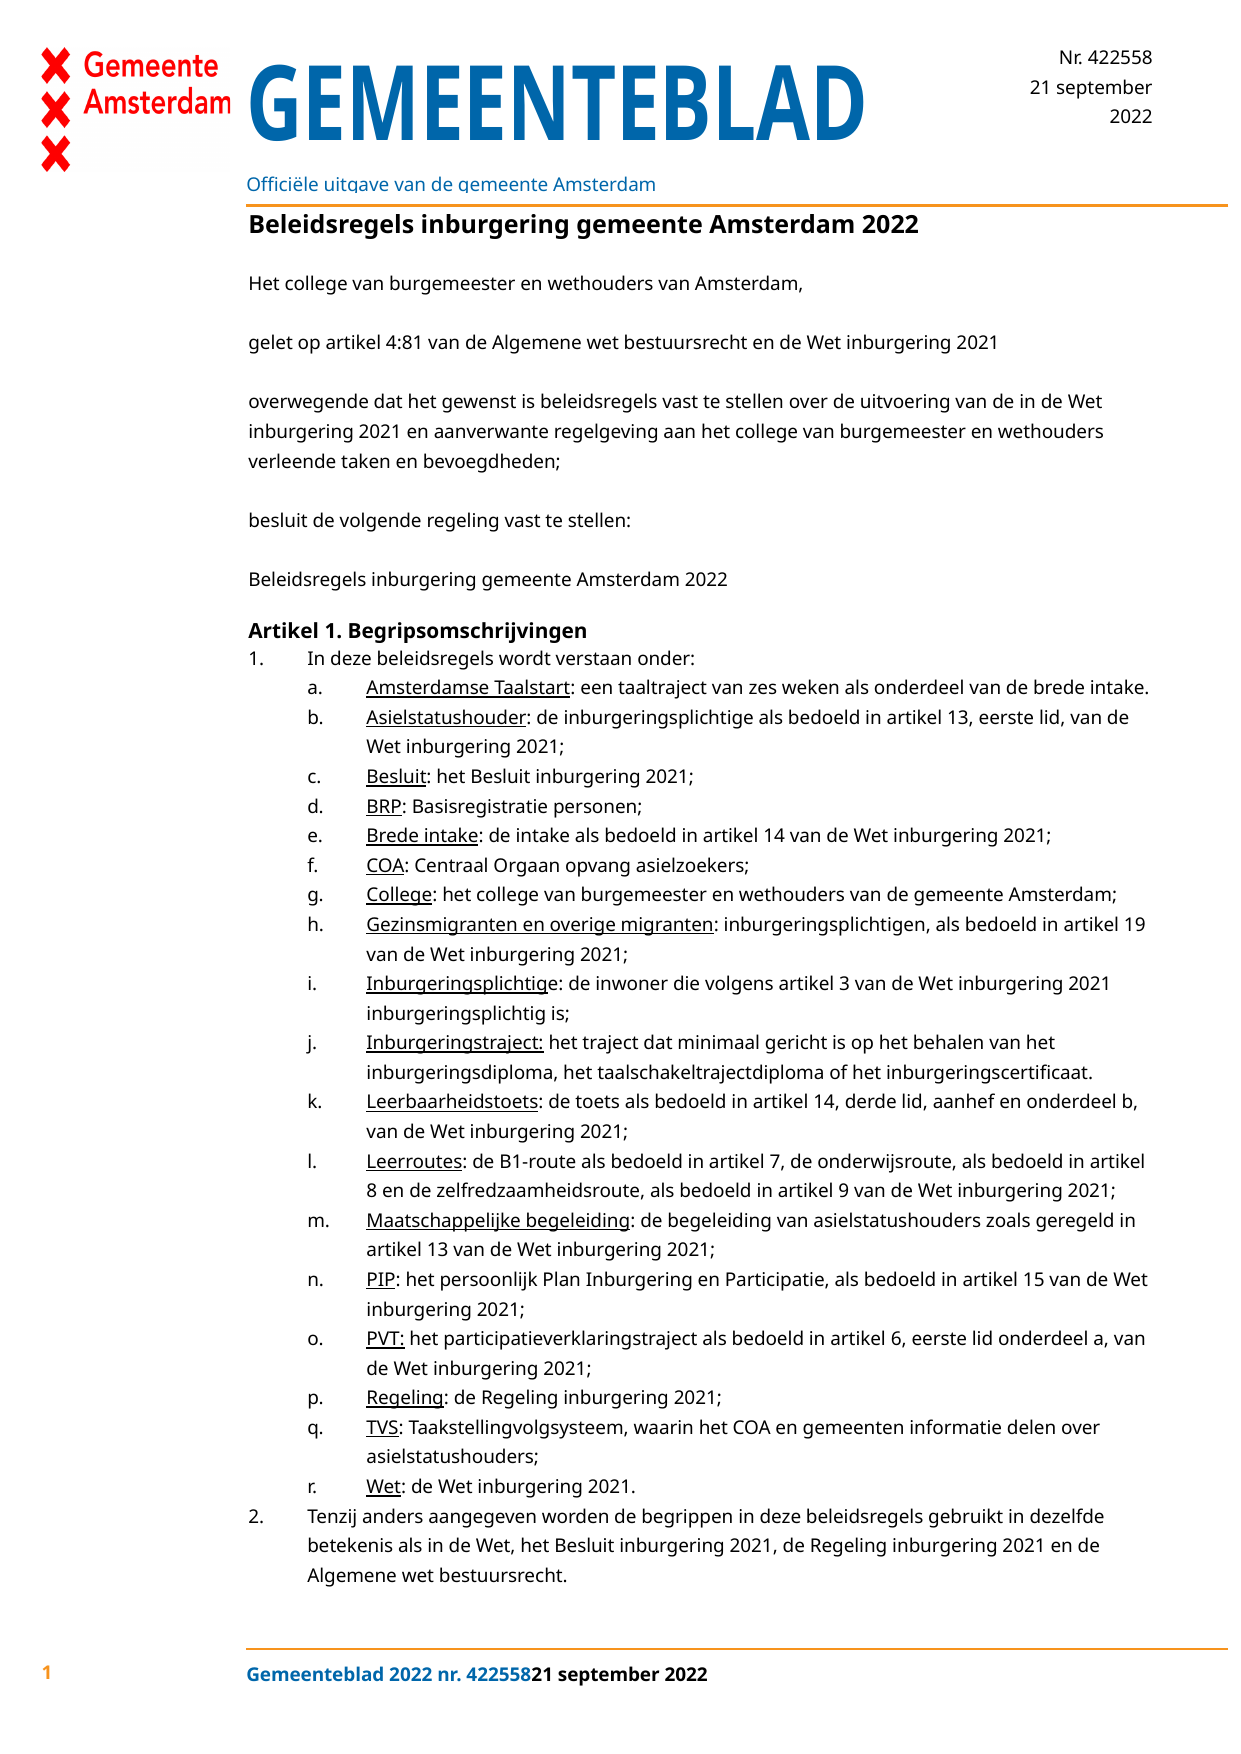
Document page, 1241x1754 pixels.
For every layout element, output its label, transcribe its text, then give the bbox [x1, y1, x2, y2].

list College: het college van burgemeester en wethouders van de gemeente Amsterdam; [307, 882, 1152, 907]
list COA: Centraal Orgaan opvang asielzoekers; [307, 852, 1152, 878]
text overwegende dat het gewenst is beleidsregels vast te stellen over de uitvoering van de in de Wet inburgering 2021 en aanverwante regelgeving aan het college van burgemeester en wethouders verleende taken en bevoegdheden; [248, 389, 1152, 473]
list TVS: Taakstellingvolgsysteem, waarin het COA en gemeenten informatie delen over asielstatushouders; [307, 1414, 1152, 1469]
list Maatschappelijke begeleiding: de begeleiding van asielstatushouders zoals geregeld in artikel 13 van de Wet inburgering 2021; [307, 1207, 1152, 1262]
text Beleidsregels inburgering gemeente Amsterdam 2022 [248, 566, 1152, 592]
list Leerroutes: de B1-route als bedoeld in artikel 7, de onderwijsroute, als bedoeld in artikel 8 en de zelfredzaamheidsroute, als bedoeld in artikel 9 van de Wet inburgering 2021; [307, 1148, 1152, 1203]
list Gezinsmigranten en overige migranten: inburgeringsplichtigen, als bedoeld in artikel 19 van de Wet inburgering 2021; [307, 911, 1152, 967]
list In deze beleidsregels wordt verstaan onder: [248, 645, 1152, 671]
list Leerbaarheidstoets: de toets als bedoeld in artikel 14, derde lid, aanhef en onderdeel b, van de Wet inburgering 2021; [307, 1089, 1152, 1144]
list Inburgeringstraject: het traject dat minimaal gericht is op het behalen van het inburgeringsdiploma, het taalschakeltrajectdiploma of het inburgeringscertificaat. [307, 1029, 1152, 1085]
list Regeling: de Regeling inburgering 2021; [307, 1384, 1152, 1410]
text Het college van burgemeester en wethouders van Amsterdam, [248, 270, 1152, 296]
picture [41, 47, 231, 172]
list Brede intake: de intake als bedoeld in artikel 14 van de Wet inburgering 2021; [307, 822, 1152, 848]
list Besluit: het Besluit inburgering 2021; [307, 763, 1152, 789]
text gelet op artikel 4:81 van de Algemene wet bestuursrecht en de Wet inburgering 2021 [248, 329, 1152, 355]
list PIP: het persoonlijk Plan Inburgering en Participatie, als bedoeld in artikel 15 van de Wet inburgering 2021; [307, 1266, 1152, 1322]
list Wet: de Wet inburgering 2021. [307, 1473, 1152, 1499]
list BRP: Basisregistratie personen; [307, 793, 1152, 819]
list Inburgeringsplichtige: de inwoner die volgens artikel 3 van de Wet inburgering 2021 inburgeringsplichtig is; [307, 970, 1152, 1026]
list Asielstatushouder: de inburgeringsplichtige als bedoeld in artikel 13, eerste lid, van de Wet inburgering 2021; [307, 704, 1152, 759]
list Amsterdamse Taalstart: een taaltraject van zes weken als onderdeel van de brede intake. [307, 674, 1152, 700]
text Beleidsregels inburgering gemeente Amsterdam 2022 [248, 207, 1152, 241]
list PVT: het participatieverklaringstraject als bedoeld in artikel 6, eerste lid onderdeel a, van de Wet inburgering 2021; [307, 1325, 1152, 1381]
text besluit de volgende regeling vast te stellen: [248, 507, 1152, 533]
text Artikel 1. Begripsomschrijvingen [248, 617, 1152, 645]
list Tenzij anders aangegeven worden de begrippen in deze beleidsregels gebruikt in dezelfde betekenis als in de Wet, het Besluit inburgering 2021, de Regeling inburgering 2021 en de Algemene wet bestuursrecht. [248, 1503, 1152, 1588]
